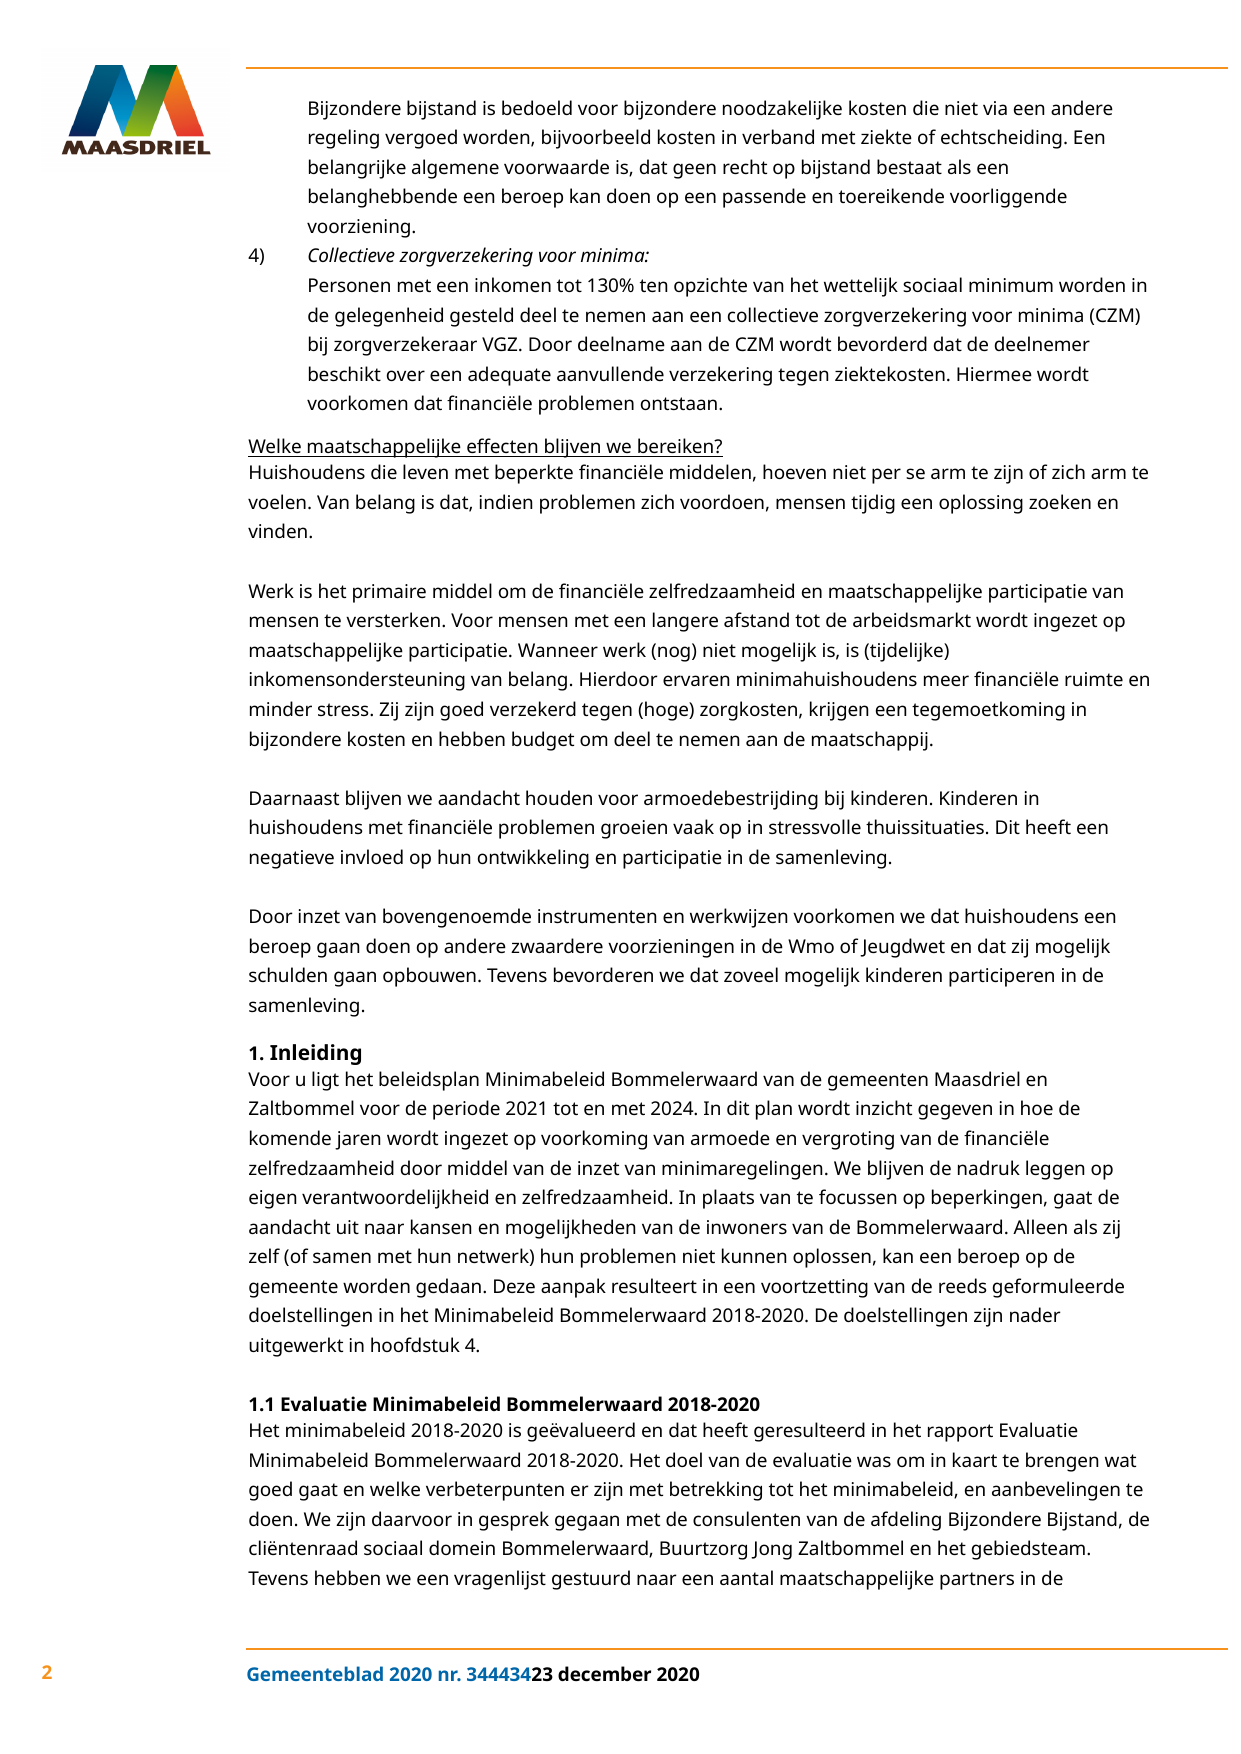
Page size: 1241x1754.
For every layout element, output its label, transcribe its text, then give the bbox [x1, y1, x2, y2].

text 1.1 Evaluatie Minimabeleid Bommelerwaard 2018-2020 [248, 1391, 1152, 1417]
text Daarnaast blijven we aandacht houden voor armoedebestrijding bij kinderen. Kinderen in huishoudens met financiële problemen groeien vaak op in stressvolle thuissituaties. Dit heeft een negatieve invloed op hun ontwikkeling en participatie in de samenleving. [248, 785, 1152, 870]
text Werk is het primaire middel om de financiële zelfredzaamheid en maatschappelijke participatie van mensen te versterken. Voor mensen met een langere afstand tot de arbeidsmarkt wordt ingezet op maatschappelijke participatie. Wanneer werk (nog) niet mogelijk is, is (tijdelijke) inkomensondersteuning van belang. Hierdoor ervaren minimahuishoudens meer financiële ruimte en minder stress. Zij zijn goed verzekerd tegen (hoge) zorgkosten, krijgen een tegemoetkoming in bijzondere kosten en hebben budget om deel te nemen aan de maatschappij. [248, 578, 1152, 751]
text Voor u ligt het beleidsplan Minimabeleid Bommelerwaard van de gemeenten Maasdriel en Zaltbommel voor de periode 2021 tot en met 2024. In dit plan wordt inzicht gegeven in hoe de komende jaren wordt ingezet op voorkoming van armoede en vergroting van de financiële zelfredzaamheid door middel van de inzet van minimaregelingen. We blijven de nadruk leggen op eigen verantwoordelijkheid en zelfredzaamheid. In plaats van te focussen op beperkingen, gaat de aandacht uit naar kansen en mogelijkheden van de inwoners van de Bommelerwaard. Alleen als zij zelf (of samen met hun netwerk) hun problemen niet kunnen oplossen, kan een beroep op de gemeente worden gedaan. Deze aanpak resulteert in een voortzetting van de reeds geformuleerde doelstellingen in het Minimabeleid Bommelerwaard 2018-2020. De doelstellingen zijn nader uitgewerkt in hoofdstuk 4. [248, 1066, 1152, 1358]
text Huishoudens die leven met beperkte financiële middelen, hoeven niet per se arm te zijn of zich arm te voelen. Van belang is dat, indien problemen zich voordoen, mensen tijdig een oplossing zoeken en vinden. [248, 459, 1152, 544]
picture [41, 47, 231, 172]
text Welke maatschappelijke effecten blijven we bereiken? [248, 434, 1152, 459]
list Bijzondere bijstand is bedoeld voor bijzondere noodzakelijke kosten die niet via een andere regeling vergoed worden, bijvoorbeeld kosten in verband met ziekte of echtscheiding. Een belangrijke algemene voorwaarde is, dat geen recht op bijstand bestaat als een belanghebbende een beroep kan doen op een passende en toereikende voorliggende voorziening. [248, 95, 1152, 239]
text Door inzet van bovengenoemde instrumenten en werkwijzen voorkomen we dat huishoudens een beroep gaan doen op andere zwaardere voorzieningen in de Wmo of Jeugdwet en dat zij mogelijk schulden gaan opbouwen. Tevens bevorderen we dat zoveel mogelijk kinderen participeren in de samenleving. [248, 903, 1152, 1018]
text Het minimabeleid 2018-2020 is geëvalueerd en dat heeft geresulteerd in het rapport Evaluatie Minimabeleid Bommelerwaard 2018-2020. Het doel van de evaluatie was om in kaart te brengen wat goed gaat en welke verbeterpunten er zijn met betrekking tot het minimabeleid, en aanbevelingen te doen. We zijn daarvoor in gesprek gegaan met de consulenten van de afdeling Bijzondere Bijstand, de cliëntenraad sociaal domein Bommelerwaard, Buurtzorg Jong Zaltbommel en het gebiedsteam. Tevens hebben we een vragenlijst gestuurd naar een aantal maatschappelijke partners in de [248, 1417, 1152, 1591]
list Personen met een inkomen tot 130% ten opzichte van het wettelijk sociaal minimum worden in de gelegenheid gesteld deel te nemen aan een collectieve zorgverzekering voor minima (CZM) bij zorgverzekeraar VGZ. Door deelname aan de CZM wordt bevorderd dat de deelnemer beschikt over een adequate aanvullende verzekering tegen ziektekosten. Hiermee wordt voorkomen dat financiële problemen ontstaan. [248, 272, 1152, 416]
list Collectieve zorgverzekering voor minima: [248, 243, 1152, 268]
text 1. Inleiding [248, 1038, 1152, 1066]
